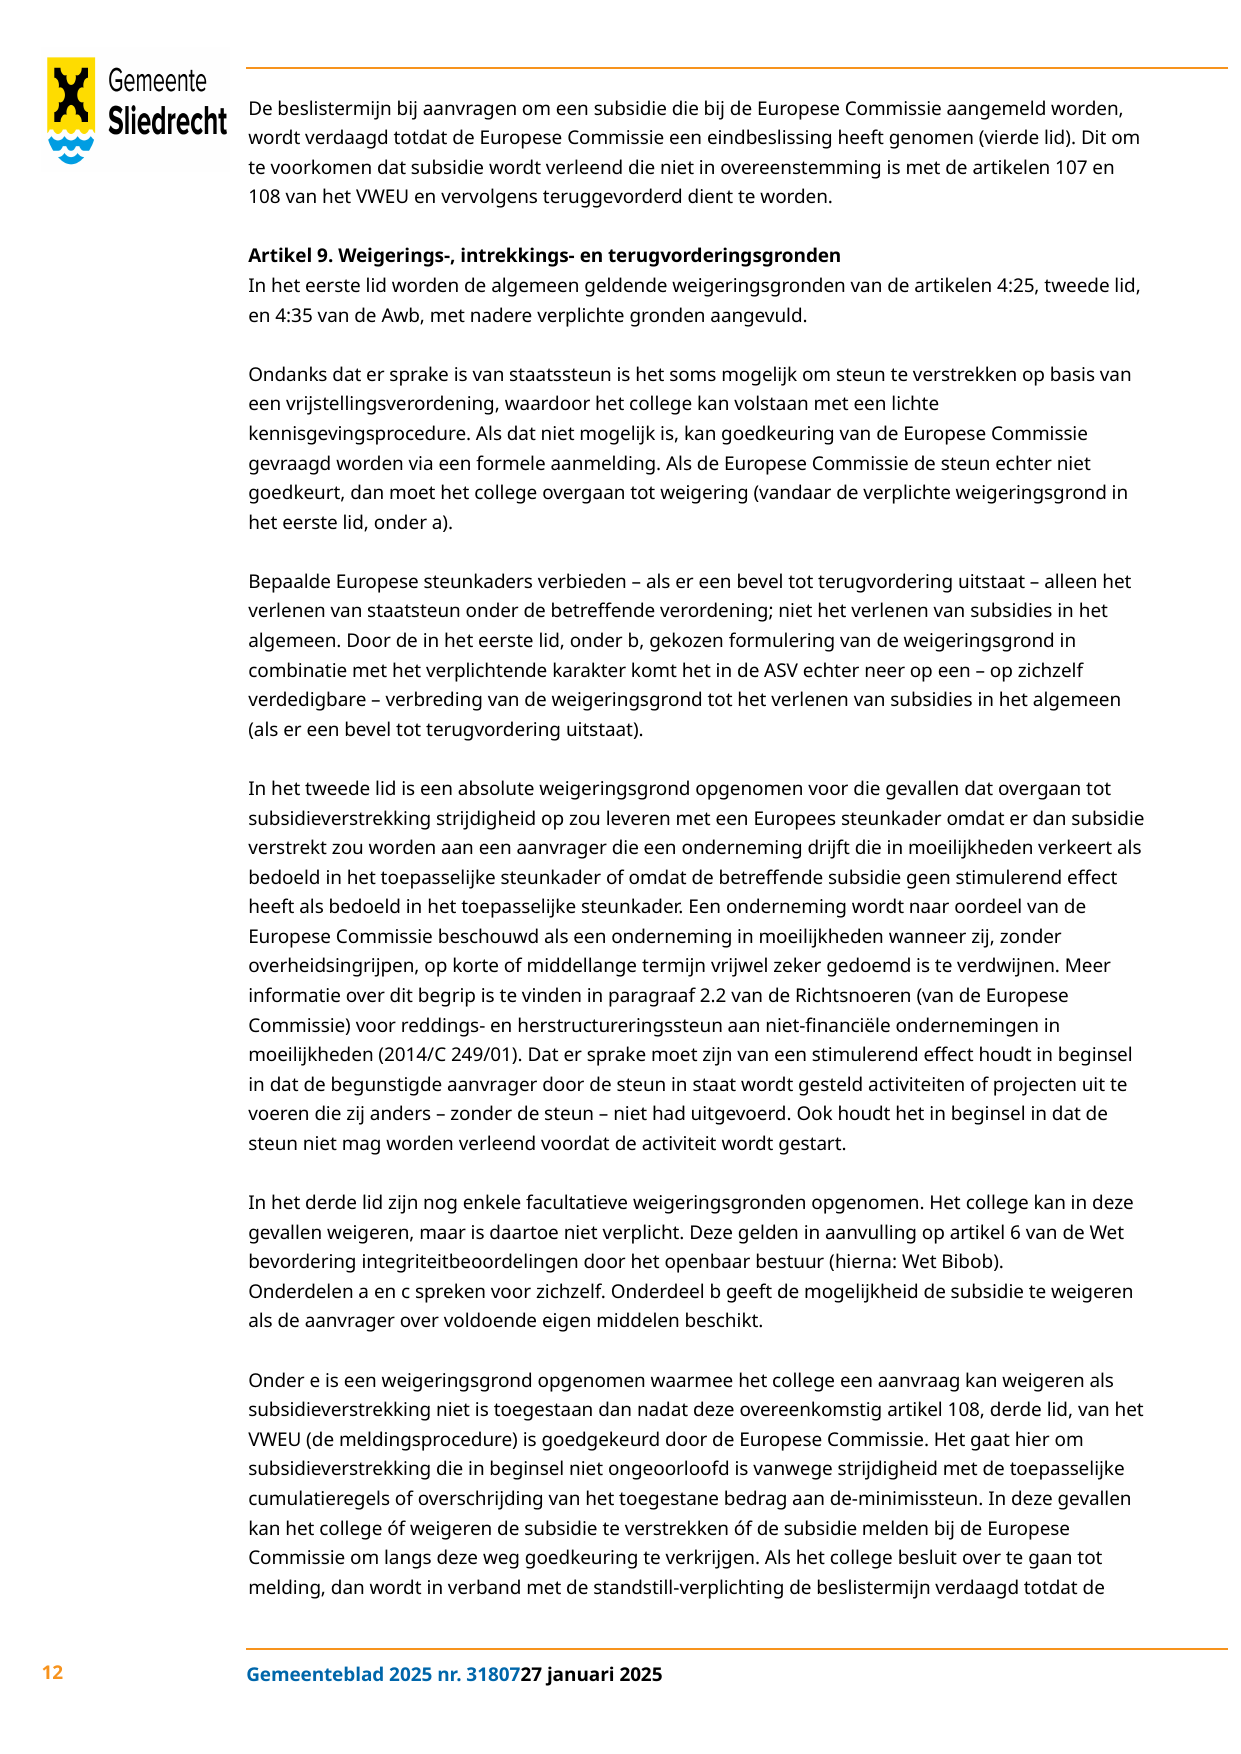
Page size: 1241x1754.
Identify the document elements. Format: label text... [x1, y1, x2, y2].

text Bepaalde Europese steunkaders verbieden – als er een bevel tot terugvordering uitstaat – alleen het verlenen van staatsteun onder de betreffende verordening; niet het verlenen van subsidies in het algemeen. Door de in het eerste lid, onder b, gekozen formulering van de weigeringsgrond in combinatie met het verplichtende karakter komt het in de ASV echter neer op een – op zichzelf verdedigbare – verbreding van de weigeringsgrond tot het verlenen van subsidies in het algemeen (als er een bevel tot terugvordering uitstaat). [248, 568, 1152, 742]
text In het eerste lid worden de algemeen geldende weigeringsgronden van de artikelen 4:25, tweede lid, en 4:35 van de Awb, met nadere verplichte gronden aangevuld. [248, 272, 1152, 328]
picture [41, 47, 231, 172]
text Onder e is een weigeringsgrond opgenomen waarmee het college een aanvraag kan weigeren als subsidieverstrekking niet is toegestaan dan nadat deze overeenkomstig artikel 108, derde lid, van het VWEU (de meldingsprocedure) is goedgekeurd door de Europese Commissie. Het gaat hier om subsidieverstrekking die in beginsel niet ongeoorloofd is vanwege strijdigheid met de toepasselijke cumulatieregels of overschrijding van het toegestane bedrag aan de-minimissteun. In deze gevallen kan het college óf weigeren de subsidie te verstrekken óf de subsidie melden bij de Europese Commissie om langs deze weg goedkeuring te verkrijgen. Als het college besluit over te gaan tot melding, dan wordt in verband met de standstill-verplichting de beslistermijn verdaagd totdat de [248, 1367, 1152, 1600]
text Onderdelen a en c spreken voor zichzelf. Onderdeel b geeft de mogelijkheid de subsidie te weigeren als de aanvrager over voldoende eigen middelen beschikt. [248, 1278, 1152, 1333]
text In het tweede lid is een absolute weigeringsgrond opgenomen voor die gevallen dat overgaan tot subsidieverstrekking strijdigheid op zou leveren met een Europees steunkader omdat er dan subsidie verstrekt zou worden aan een aanvrager die een onderneming drijft die in moeilijkheden verkeert als bedoeld in het toepasselijke steunkader of omdat de betreffende subsidie geen stimulerend effect heeft als bedoeld in het toepasselijke steunkader. Een onderneming wordt naar oordeel van de Europese Commissie beschouwd als een onderneming in moeilijkheden wanneer zij, zonder overheidsingrijpen, op korte of middellange termijn vrijwel zeker gedoemd is te verdwijnen. Meer informatie over dit begrip is te vinden in paragraaf 2.2 van de Richtsnoeren (van de Europese Commissie) voor reddings- en herstructureringssteun aan niet-financiële ondernemingen in moeilijkheden (2014/C 249/01). Dat er sprake moet zijn van een stimulerend effect houdt in beginsel in dat de begunstigde aanvrager door de steun in staat wordt gesteld activiteiten of projecten uit te voeren die zij anders – zonder de steun – niet had uitgevoerd. Ook houdt het in beginsel in dat de steun niet mag worden verleend voordat de activiteit wordt gestart. [248, 775, 1152, 1156]
text In het derde lid zijn nog enkele facultatieve weigeringsgronden opgenomen. Het college kan in deze gevallen weigeren, maar is daartoe niet verplicht. Deze gelden in aanvulling op artikel 6 van de Wet bevordering integriteitbeoordelingen door het openbaar bestuur (hierna: Wet Bibob). [248, 1189, 1152, 1274]
text De beslistermijn bij aanvragen om een subsidie die bij de Europese Commissie aangemeld worden, wordt verdaagd totdat de Europese Commissie een eindbeslissing heeft genomen (vierde lid). Dit om te voorkomen dat subsidie wordt verleend die niet in overeenstemming is met de artikelen 107 en 108 van het VWEU en vervolgens teruggevorderd dient te worden. [248, 95, 1152, 209]
text Artikel 9. Weigerings-, intrekkings- en terugvorderingsgronden [248, 243, 1152, 268]
text Ondanks dat er sprake is van staatssteun is het soms mogelijk om steun te verstrekken op basis van een vrijstellingsverordening, waardoor het college kan volstaan met een lichte kennisgevingsprocedure. Als dat niet mogelijk is, kan goedkeuring van de Europese Commissie gevraagd worden via een formele aanmelding. Als de Europese Commissie de steun echter niet goedkeurt, dan moet het college overgaan tot weigering (vandaar de verplichte weigeringsgrond in het eerste lid, onder a). [248, 361, 1152, 535]
